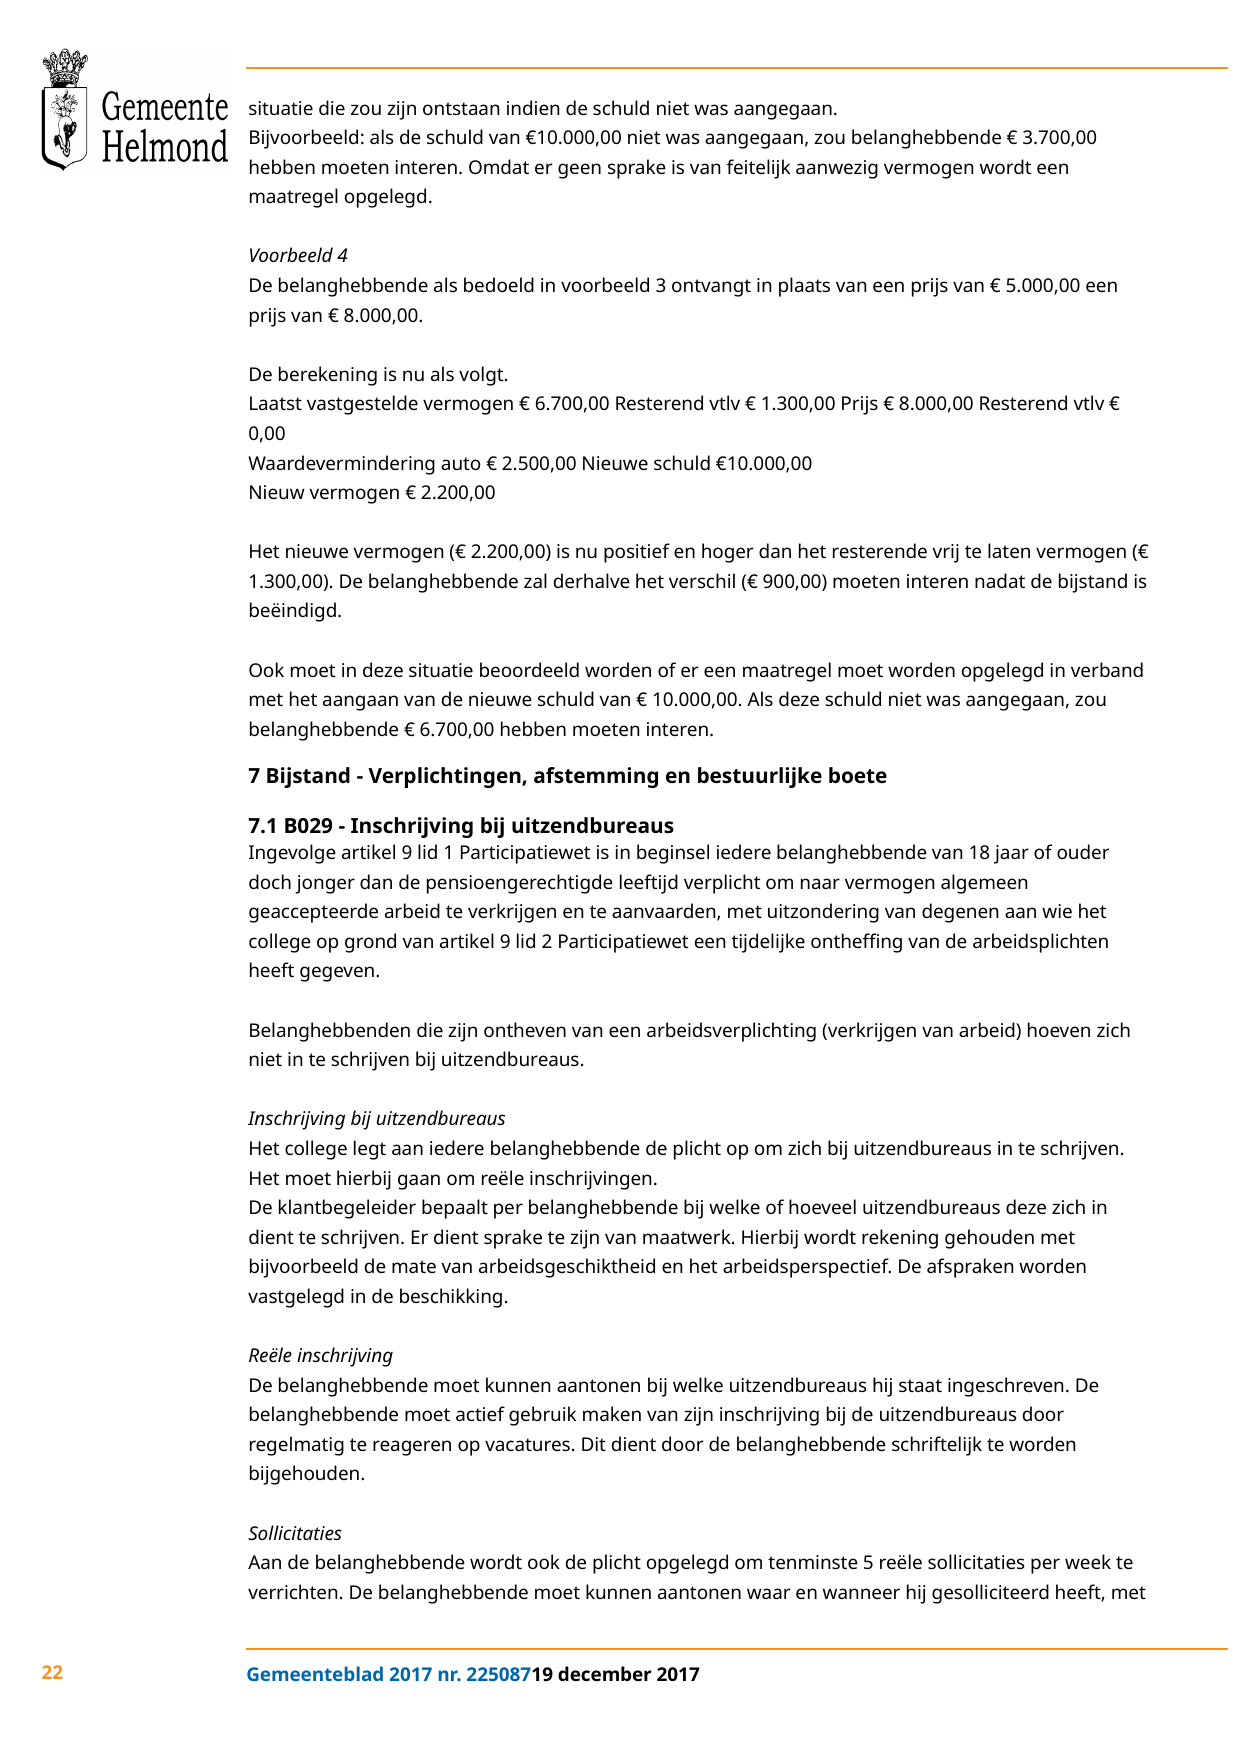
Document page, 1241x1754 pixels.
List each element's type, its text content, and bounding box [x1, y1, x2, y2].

text Ingevolge artikel 9 lid 1 Participatiewet is in beginsel iedere belanghebbende van 18 jaar of ouder doch jonger dan de pensioengerechtigde leeftijd verplicht om naar vermogen algemeen geaccepteerde arbeid te verkrijgen en te aanvaarden, met uitzondering van degenen aan wie het college op grond van artikel 9 lid 2 Participatiewet een tijdelijke ontheffing van de arbeidsplichten heeft gegeven. [248, 839, 1152, 983]
text Voorbeeld 4 [248, 243, 1152, 268]
text De belanghebbende als bedoeld in voorbeeld 3 ontvangt in plaats van een prijs van € 5.000,00 een prijs van € 8.000,00. [248, 272, 1152, 328]
text Ook moet in deze situatie beoordeeld worden of er een maatregel moet worden opgelegd in verband met het aangaan van de nieuwe schuld van € 10.000,00. Als deze schuld niet was aangegaan, zou belanghebbende € 6.700,00 hebben moeten interen. [248, 657, 1152, 742]
text Inschrijving bij uitzendbureaus [248, 1106, 1152, 1131]
text 7 Bijstand - Verplichtingen, afstemming en bestuurlijke boete [248, 762, 1152, 790]
text Belanghebbenden die zijn ontheven van een arbeidsverplichting (verkrijgen van arbeid) hoeven zich niet in te schrijven bij uitzendbureaus. [248, 1017, 1152, 1072]
text situatie die zou zijn ontstaan indien de schuld niet was aangegaan. [248, 95, 1152, 121]
text Laatst vastgestelde vermogen € 6.700,00 Resterend vtlv € 1.300,00 Prijs € 8.000,00 Resterend vtlv € 0,00 [248, 391, 1152, 446]
text De klantbegeleider bepaalt per belanghebbende bij welke of hoeveel uitzendbureaus deze zich in dient te schrijven. Er dient sprake te zijn van maatwerk. Hierbij wordt rekening gehouden met bijvoorbeeld de mate van arbeidsgeschiktheid en het arbeidsperspectief. De afspraken worden vastgelegd in de beschikking. [248, 1194, 1152, 1309]
text Waardevermindering auto € 2.500,00 Nieuwe schuld €10.000,00 [248, 450, 1152, 476]
text Sollicitaties [248, 1520, 1152, 1546]
picture [41, 47, 231, 172]
text De belanghebbende moet kunnen aantonen bij welke uitzendbureaus hij staat ingeschreven. De belanghebbende moet actief gebruik maken van zijn inschrijving bij de uitzendbureaus door regelmatig te reageren op vacatures. Dit dient door de belanghebbende schriftelijk te worden bijgehouden. [248, 1372, 1152, 1486]
text Het college legt aan iedere belanghebbende de plicht op om zich bij uitzendbureaus in te schrijven. Het moet hierbij gaan om reële inschrijvingen. [248, 1135, 1152, 1191]
text De berekening is nu als volgt. [248, 361, 1152, 387]
text Nieuw vermogen € 2.200,00 [248, 479, 1152, 505]
text Het nieuwe vermogen (€ 2.200,00) is nu positief en hoger dan het resterende vrij te laten vermogen (€ 1.300,00). De belanghebbende zal derhalve het verschil (€ 900,00) moeten interen nadat de bijstand is beëindigd. [248, 538, 1152, 623]
text Bijvoorbeeld: als de schuld van €10.000,00 niet was aangegaan, zou belanghebbende € 3.700,00 hebben moeten interen. Omdat er geen sprake is van feitelijk aanwezig vermogen wordt een maatregel opgelegd. [248, 124, 1152, 209]
text 7.1 B029 - Inschrijving bij uitzendbureaus [248, 811, 1152, 839]
text Reële inschrijving [248, 1342, 1152, 1368]
text Aan de belanghebbende wordt ook de plicht opgelegd om tenminste 5 reële sollicitaties per week te verrichten. De belanghebbende moet kunnen aantonen waar en wanneer hij gesolliciteerd heeft, met [248, 1549, 1152, 1605]
